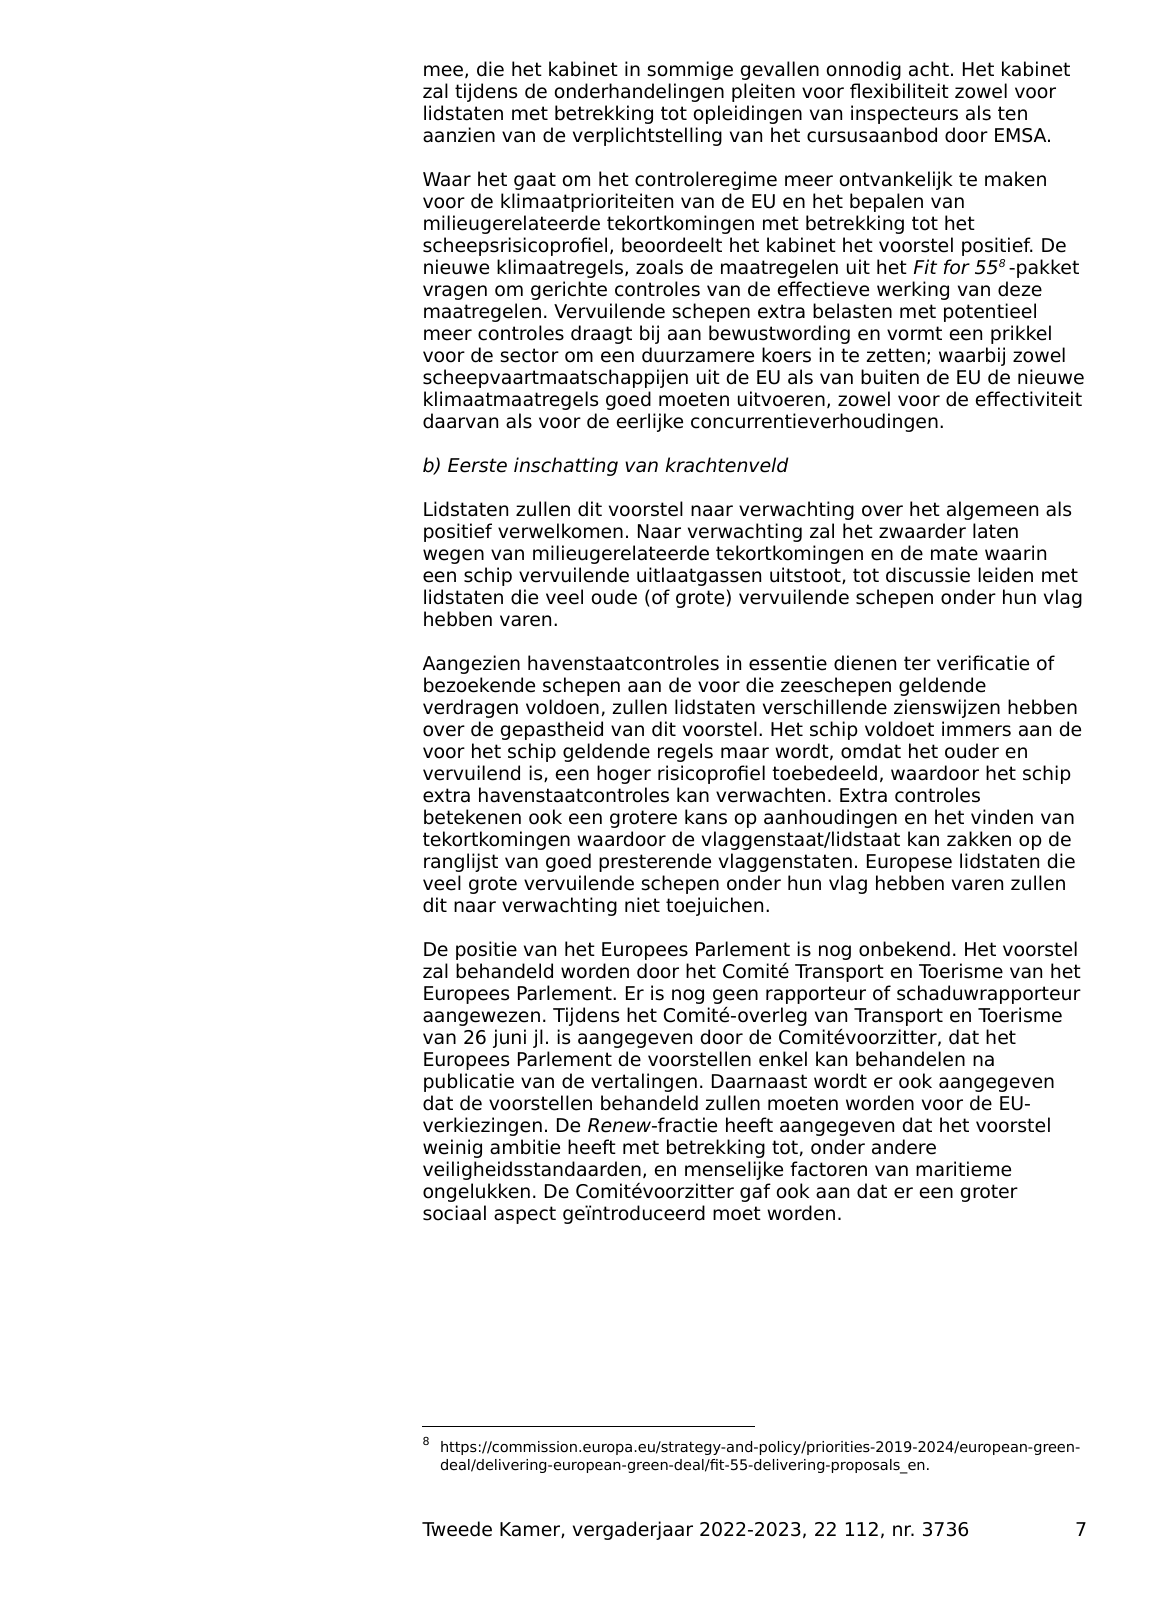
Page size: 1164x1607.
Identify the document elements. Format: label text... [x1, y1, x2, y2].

subtitle b) Eerste inschatting van krachtenveld [422, 455, 1087, 477]
text Aangezien havenstaatcontroles in essentie dienen ter verificatie of bezoekende schepen aan de voor die zeeschepen geldende verdragen voldoen, zullen lidstaten verschillende zienswijzen hebben over de gepastheid van dit voorstel. Het schip voldoet immers aan de voor het schip geldende regels maar wordt, omdat het ouder en vervuilend is, een hoger risicoprofiel toebedeeld, waardoor het schip extra havenstaatcontroles kan verwachten. Extra controles betekenen ook een grotere kans op aanhoudingen en het vinden van tekortkomingen waardoor de vlaggenstaat/lidstaat kan zakken op de ranglijst van goed presterende vlaggenstaten. Europese lidstaten die veel grote vervuilende schepen onder hun vlag hebben varen zullen dit naar verwachting niet toejuichen. [422, 653, 1087, 917]
text De positie van het Europees Parlement is nog onbekend. Het voorstel zal behandeld worden door het Comité Transport en Toerisme van het Europees Parlement. Er is nog geen rapporteur of schaduwrapporteur aangewezen. Tijdens het Comité-overleg van Transport en Toerisme van 26 juni jl. is aangegeven door de Comitévoorzitter, dat het Europees Parlement de voorstellen enkel kan behandelen na publicatie van de vertalingen. Daarnaast wordt er ook aangegeven dat de voorstellen behandeld zullen moeten worden voor de EU-verkiezingen. De Renew-fractie heeft aangegeven dat het voorstel weinig ambitie heeft met betrekking tot, onder andere veiligheidsstandaarden, en menselijke factoren van maritieme ongelukken. De Comitévoorzitter gaf ook aan dat er een groter sociaal aspect geïntroduceerd moet worden. [422, 939, 1087, 1225]
text Lidstaten zullen dit voorstel naar verwachting over het algemeen als positief verwelkomen. Naar verwachting zal het zwaarder laten wegen van milieugerelateerde tekortkomingen en de mate waarin een schip vervuilende uitlaatgassen uitstoot, tot discussie leiden met lidstaten die veel oude (of grote) vervuilende schepen onder hun vlag hebben varen. [422, 499, 1087, 631]
text mee, die het kabinet in sommige gevallen onnodig acht. Het kabinet zal tijdens de onderhandelingen pleiten voor flexibiliteit zowel voor lidstaten met betrekking tot opleidingen van inspecteurs als ten aanzien van de verplichtstelling van het cursusaanbod door EMSA. [422, 59, 1087, 147]
text https://commission.europa.eu/strategy-and-policy/priorities-2019-2024/european-green-deal/delivering-european-green-deal/fit-55-delivering-proposals_en. [422, 1435, 1087, 1474]
text Waar het gaat om het controleregime meer ontvankelijk te maken voor de klimaatprioriteiten van de EU en het bepalen van milieugerelateerde tekortkomingen met betrekking tot het scheepsrisicoprofiel, beoordeelt het kabinet het voorstel positief. De nieuwe klimaatregels, zoals de maatregelen uit het Fit for 55-pakket vragen om gerichte controles van de effectieve werking van deze maatregelen. Vervuilende schepen extra belasten met potentieel meer controles draagt bij aan bewustwording en vormt een prikkel voor de sector om een duurzamere koers in te zetten; waarbij zowel scheepvaartmaatschappijen uit de EU als van buiten de EU de nieuwe klimaatmaatregels goed moeten uitvoeren, zowel voor de effectiviteit daarvan als voor de eerlijke concurrentieverhoudingen. [422, 169, 1087, 433]
